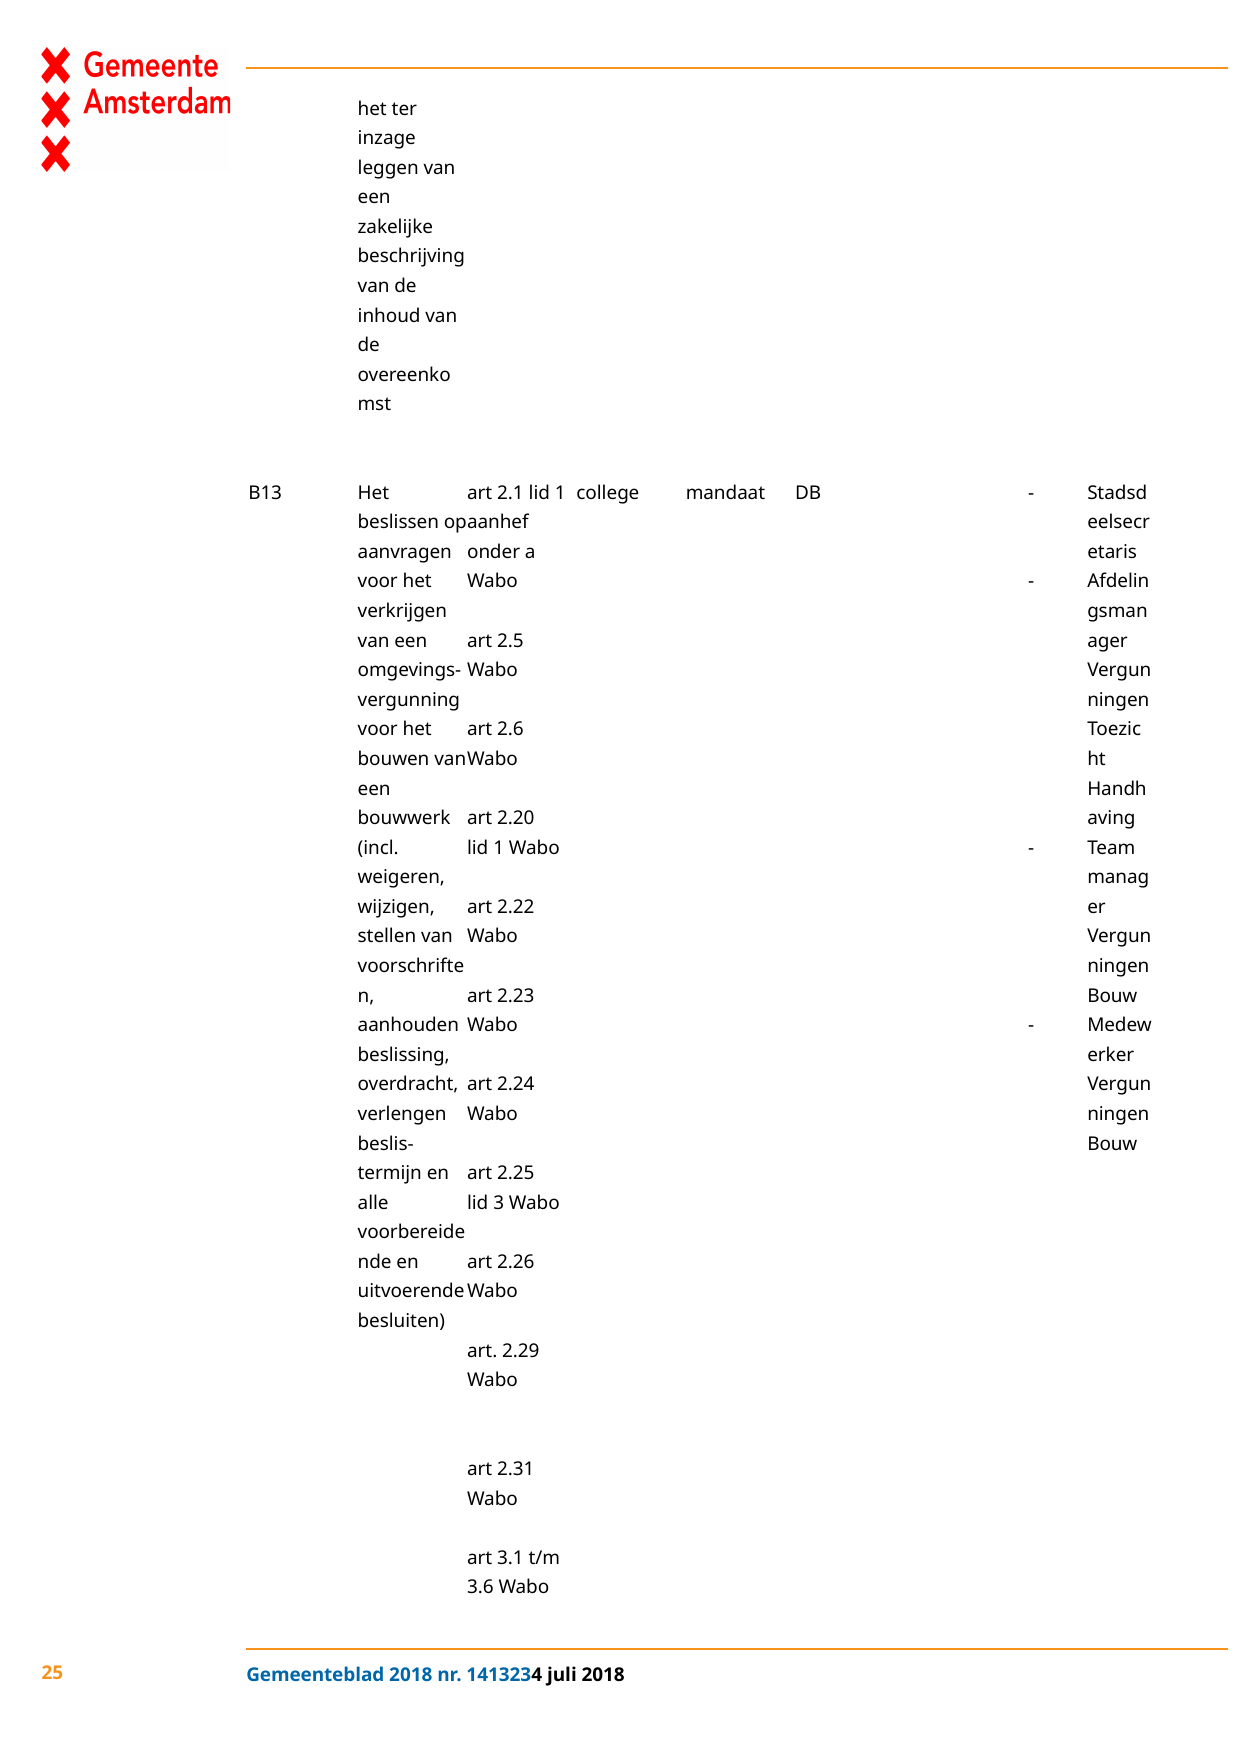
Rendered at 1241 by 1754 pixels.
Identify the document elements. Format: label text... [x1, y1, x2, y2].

table_header art 2.1 lid 1 aanhef onder a Wabo art 2.5 Wabo art 2.6 Wabo art 2.20 lid 1 Wabo art 2.22 Wabo art 2.23 Wabo art 2.24 Wabo art 2.25 lid 3 Wabo art 2.26 Wabo art. 2.29 Wabo art 2.31 Wabo art 3.1 t/m 3.6 Wabo [467, 449, 576, 1599]
table_header [904, 95, 1028, 446]
table_header [904, 449, 1028, 1599]
table_header [248, 95, 357, 446]
table_header [467, 95, 576, 446]
table_header DB [795, 449, 904, 1599]
table_header B13 [248, 449, 357, 1599]
table_header mandaat [686, 449, 795, 1599]
picture [41, 47, 231, 172]
table_header college [576, 449, 686, 1599]
table_header [686, 95, 795, 446]
table_header het ter inzage leggen van een zakelijke beschrijving van de inhoud van de overeenkomst [358, 95, 467, 446]
table_header [576, 95, 686, 446]
table_header [1028, 95, 1152, 446]
table_header Het beslissen op aanvragen voor het verkrijgen van een omgevings-vergunning voor het bouwen van een bouwwerk (incl. weigeren, wijzigen, stellen van voorschriften, aanhouden beslissing, overdracht, verlengen beslis- termijn en alle voorbereidende en uitvoerende besluiten) [358, 449, 467, 1599]
table_header Stadsdeelsecretaris Afdelingsmanager Vergunningen Toezicht Handhaving Teammanager Vergunningen Bouw Medewerker Vergunningen Bouw [1028, 449, 1152, 1599]
table_header [795, 95, 904, 446]
